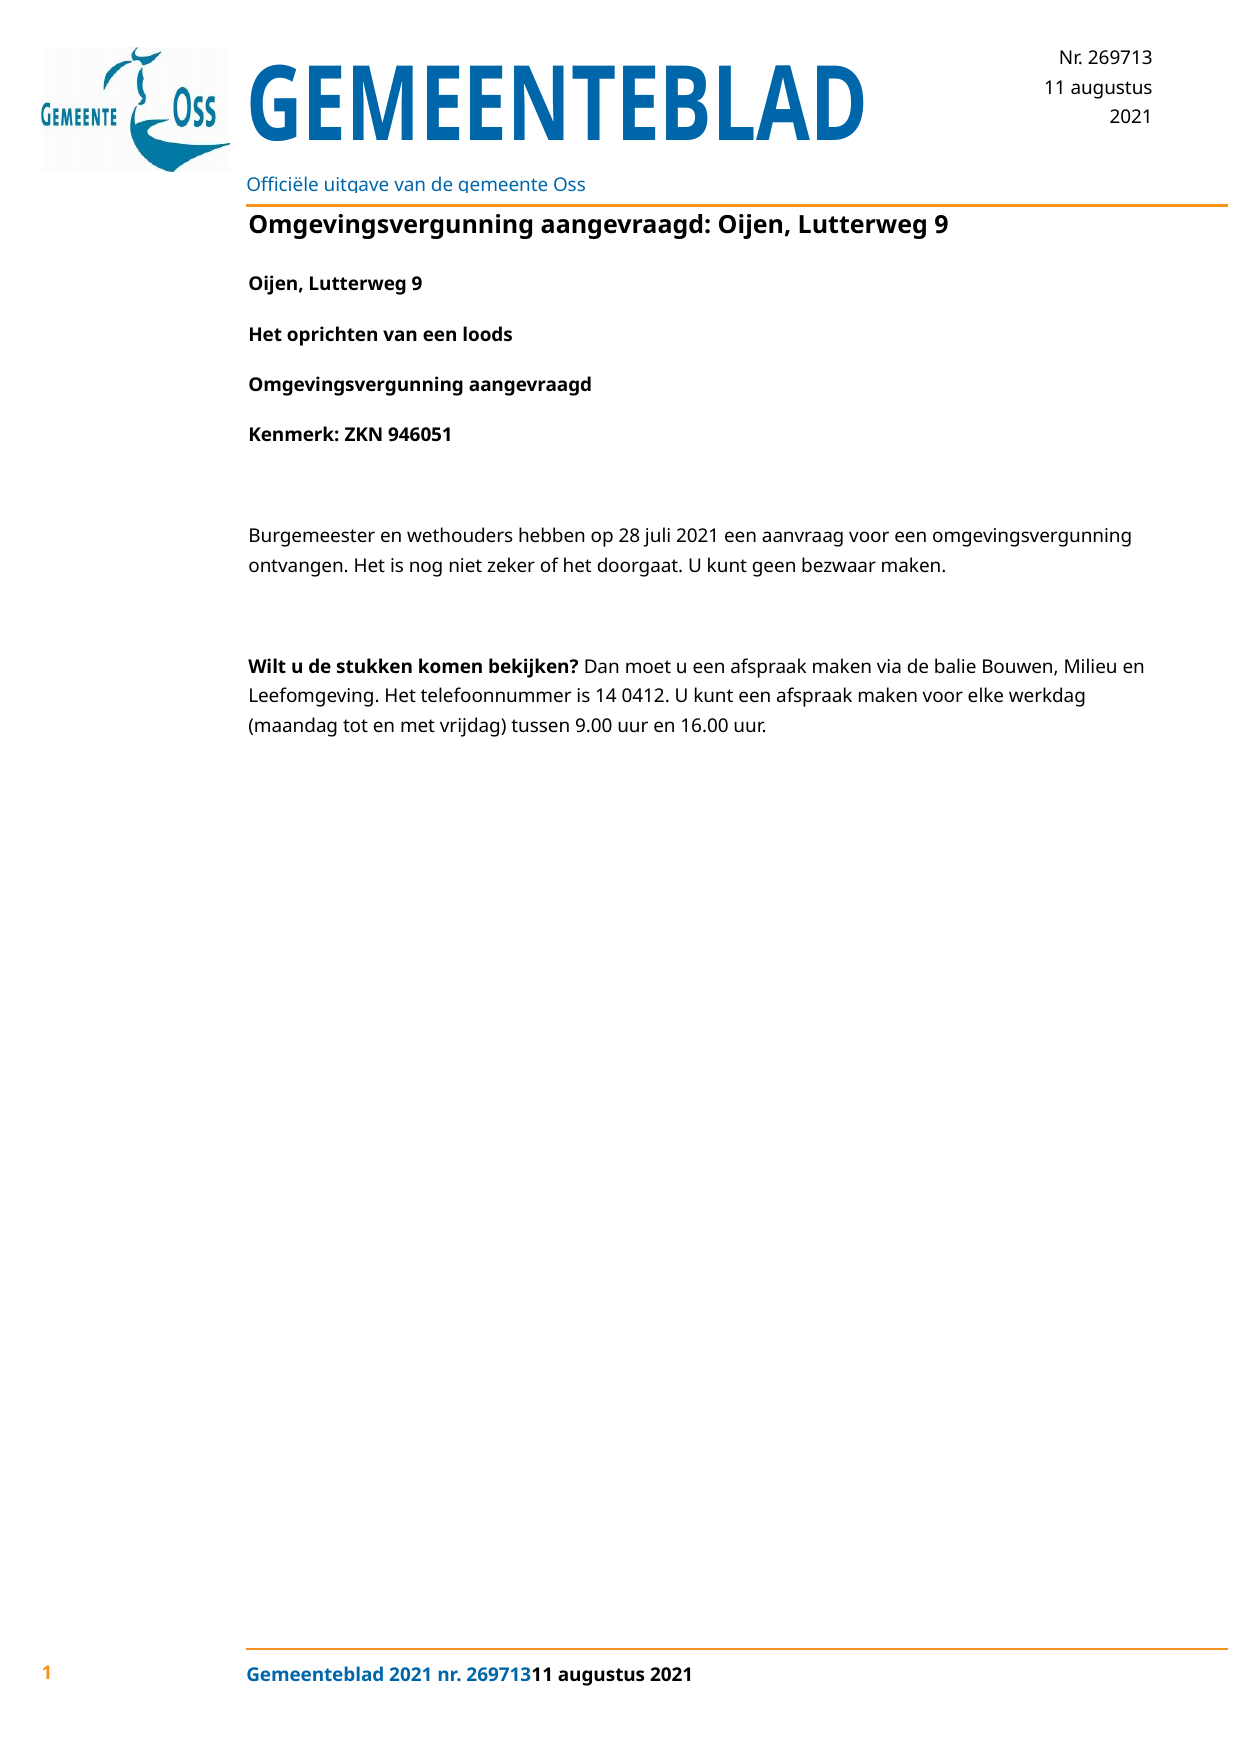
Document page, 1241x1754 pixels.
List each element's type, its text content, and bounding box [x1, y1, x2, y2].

text Het oprichten van een loods [248, 321, 1152, 346]
text Burgemeester en wethouders hebben op 28 juli 2021 een aanvraag voor een omgevingsvergunning ontvangen. Het is nog niet zeker of het doorgaat. U kunt geen bezwaar maken. [248, 522, 1152, 578]
text Oijen, Lutterweg 9 [248, 270, 1152, 296]
text Kenmerk: ZKN 946051 [248, 422, 1152, 447]
text Omgevingsvergunning aangevraagd [248, 371, 1152, 397]
picture [41, 47, 231, 172]
text Wilt u de stukken komen bekijken? Dan moet u een afspraak maken via de balie Bouwen, Milieu en Leefomgeving. Het telefoonnummer is 14 0412. U kunt een afspraak maken voor elke werkdag (maandag tot en met vrijdag) tussen 9.00 uur en 16.00 uur. [248, 653, 1152, 738]
text Omgevingsvergunning aangevraagd: Oijen, Lutterweg 9 [248, 207, 1152, 241]
